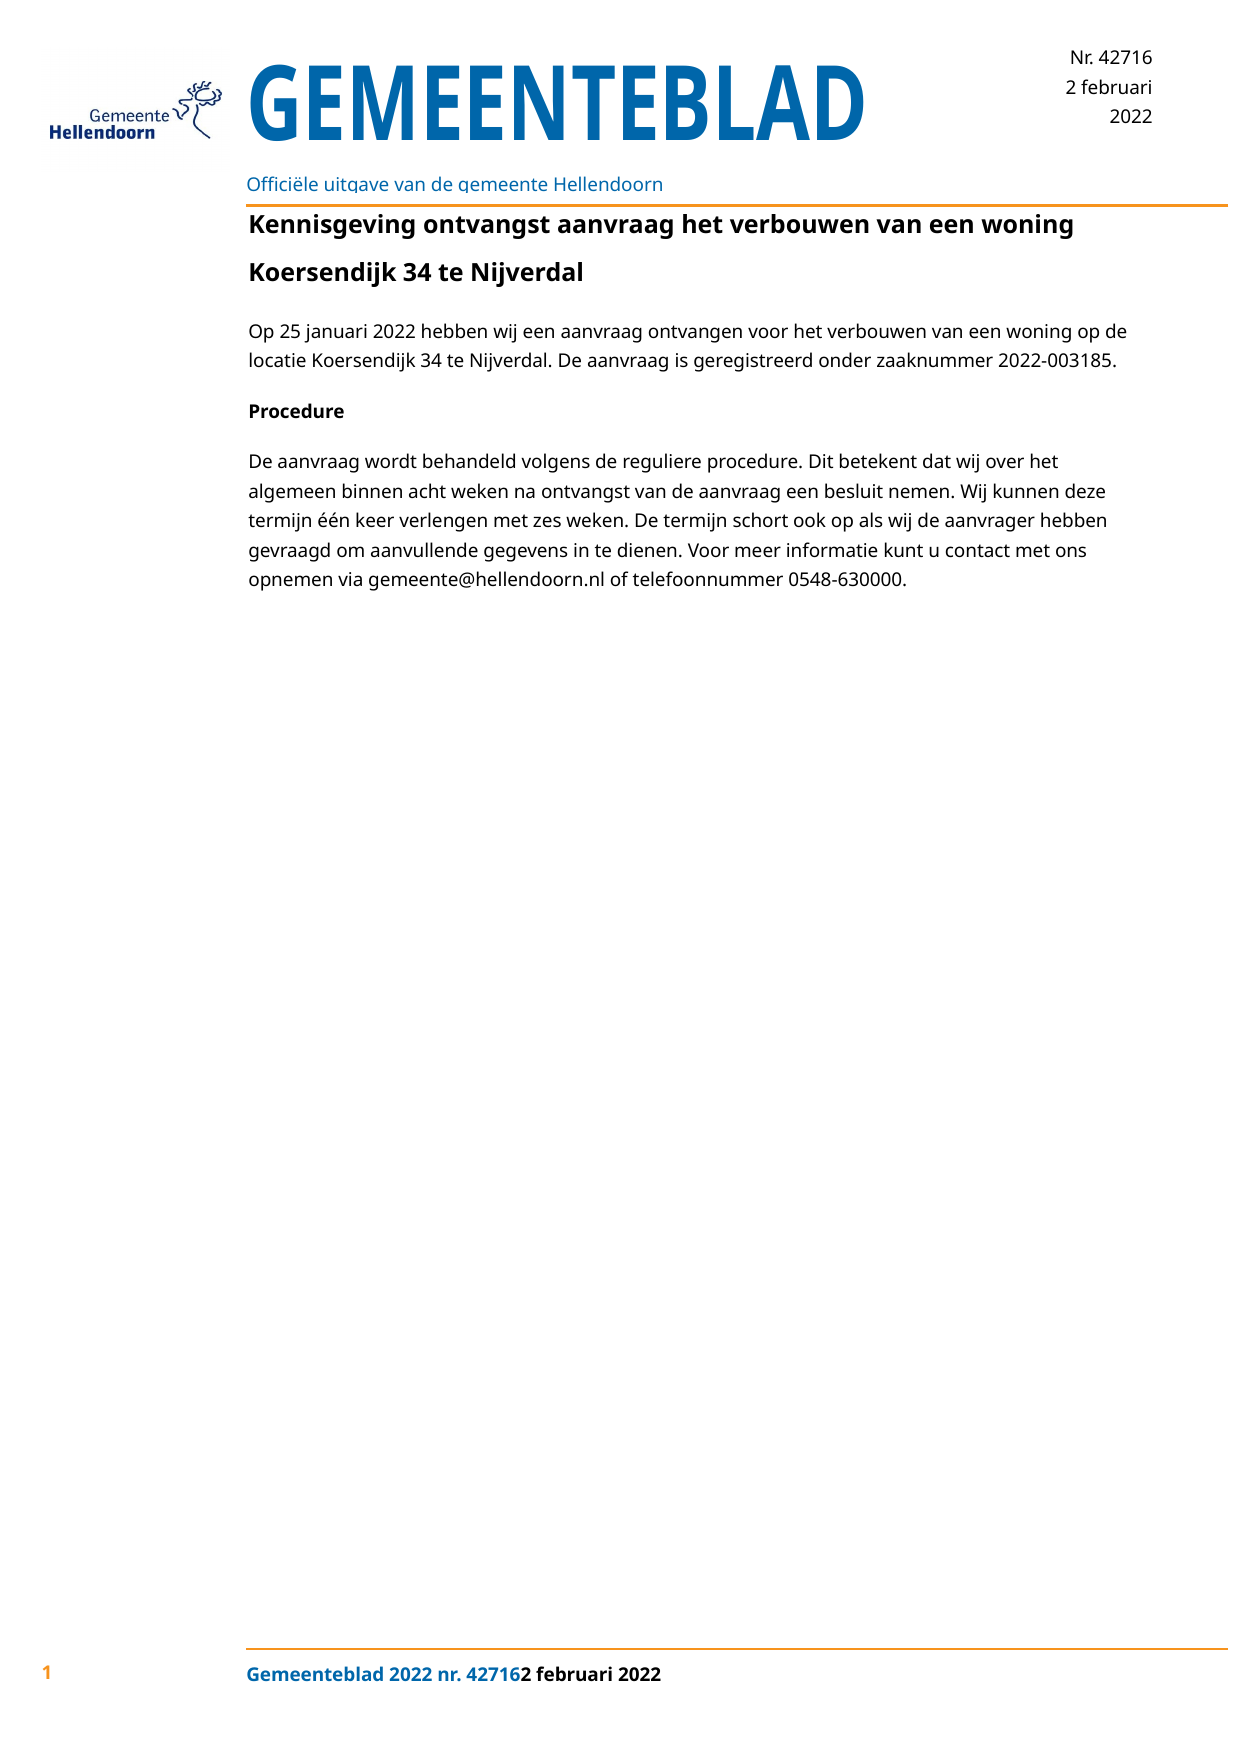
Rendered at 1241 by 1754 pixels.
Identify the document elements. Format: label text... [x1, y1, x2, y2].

picture [41, 47, 231, 172]
text De aanvraag wordt behandeld volgens de reguliere procedure. Dit betekent dat wij over het algemeen binnen acht weken na ontvangst van de aanvraag een besluit nemen. Wij kunnen deze termijn één keer verlengen met zes weken. De termijn schort ook op als wij de aanvrager hebben gevraagd om aanvullende gegevens in te dienen. Voor meer informatie kunt u contact met ons opnemen via gemeente@hellendoorn.nl of telefoonnummer 0548-630000. [248, 448, 1152, 592]
text Kennisgeving ontvangst aanvraag het verbouwen van een woning Koersendijk 34 te Nijverdal [248, 207, 1152, 288]
text Op 25 januari 2022 hebben wij een aanvraag ontvangen voor het verbouwen van een woning op de locatie Koersendijk 34 te Nijverdal. De aanvraag is geregistreerd onder zaaknummer 2022-003185. [248, 318, 1152, 373]
text Procedure [248, 398, 1152, 424]
